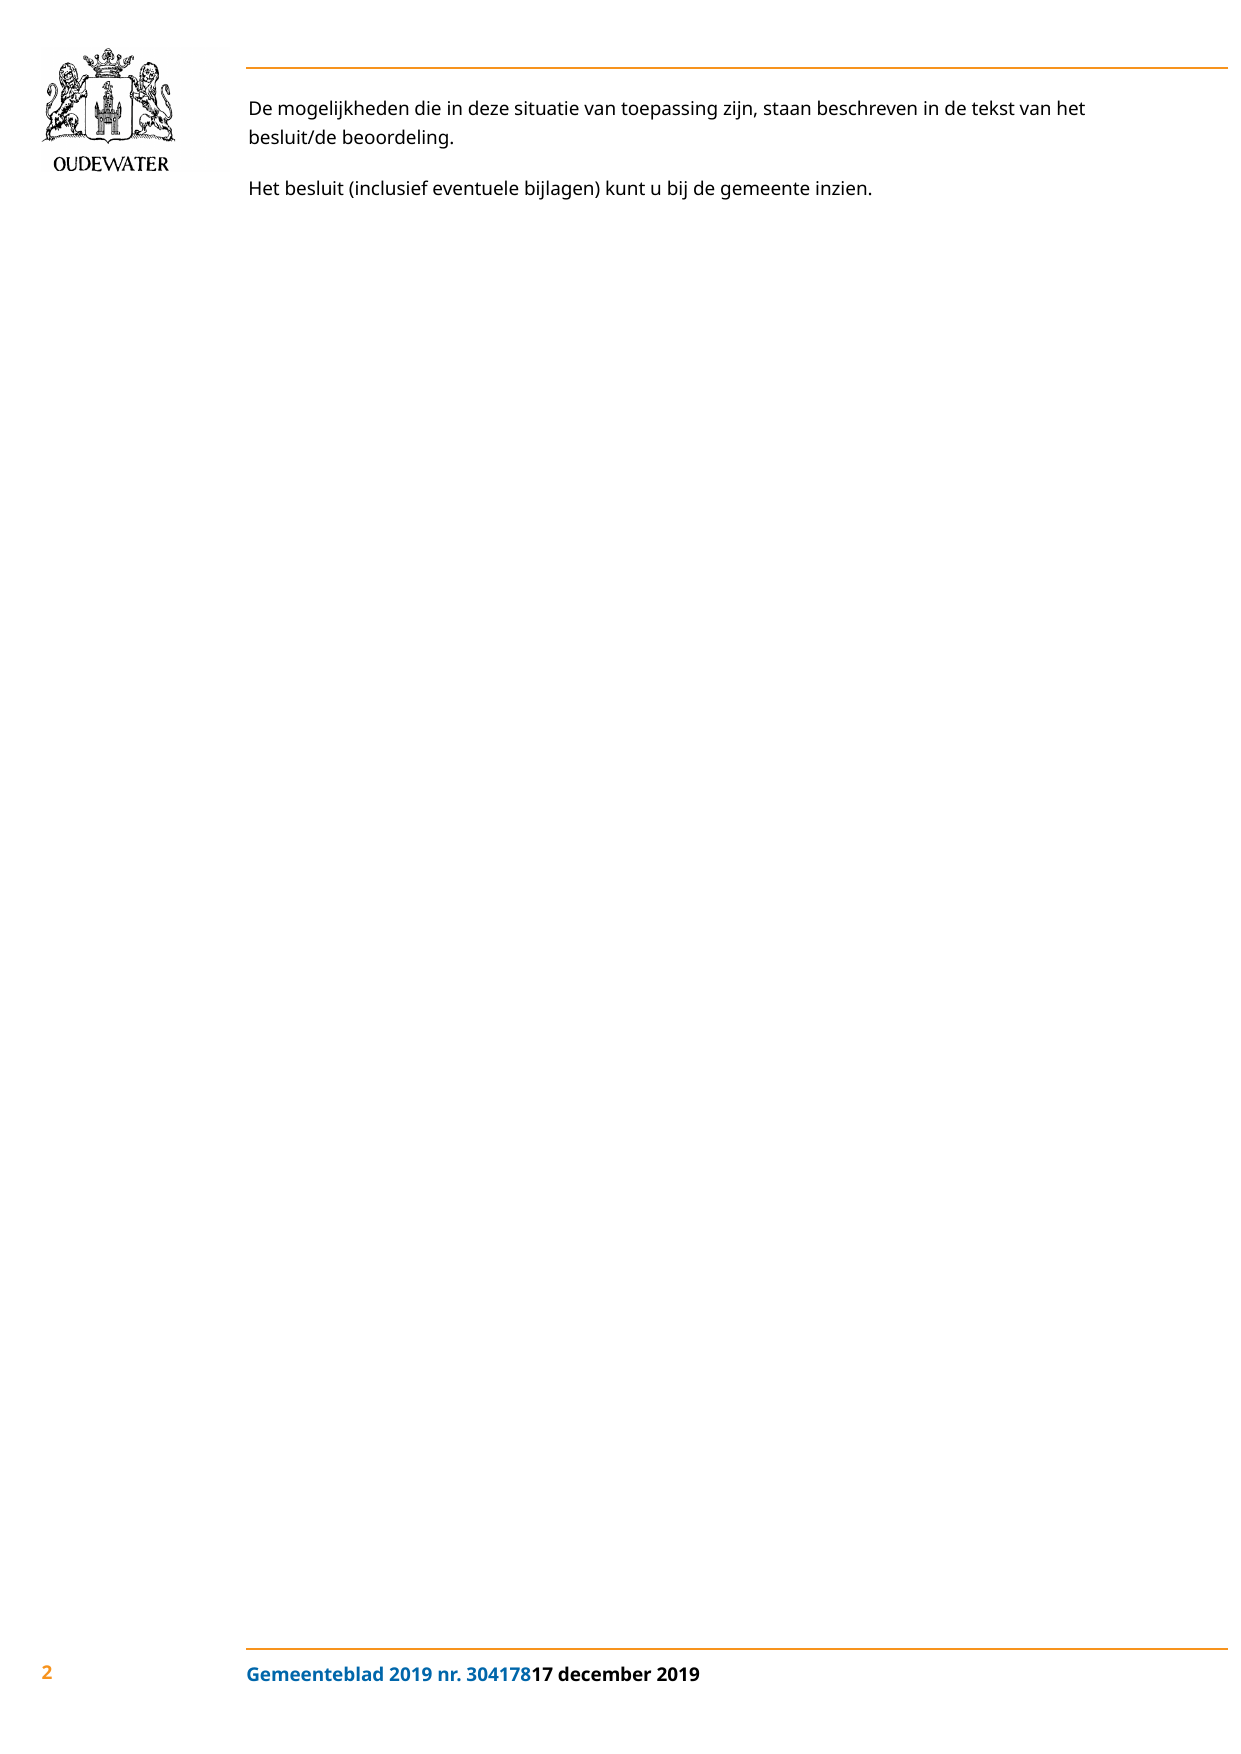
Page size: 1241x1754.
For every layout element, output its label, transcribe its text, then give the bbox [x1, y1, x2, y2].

text Het besluit (inclusief eventuele bijlagen) kunt u bij de gemeente inzien. [248, 175, 1152, 201]
text De mogelijkheden die in deze situatie van toepassing zijn, staan beschreven in de tekst van het besluit/de beoordeling. [248, 95, 1152, 150]
picture [41, 47, 231, 172]
